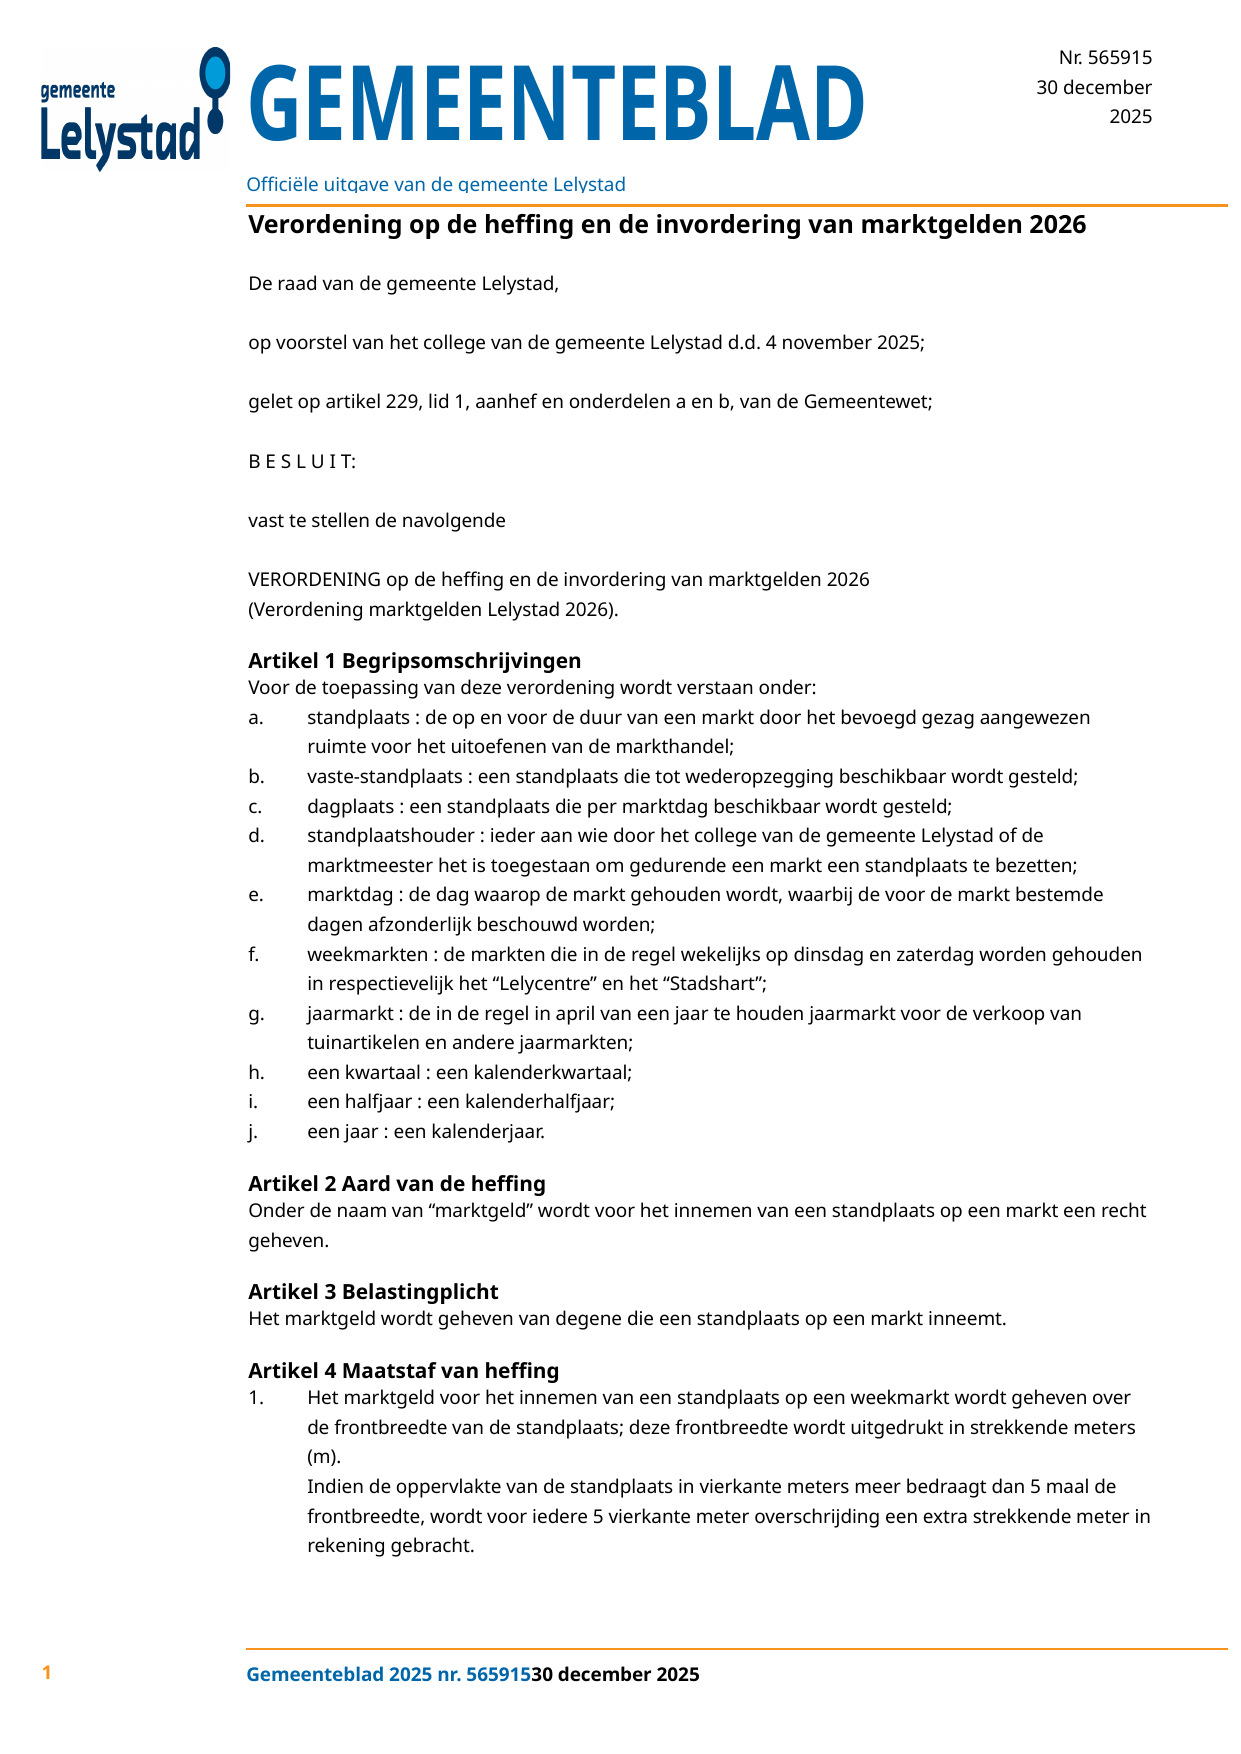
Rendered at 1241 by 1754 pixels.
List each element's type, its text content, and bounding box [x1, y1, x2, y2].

text Artikel 2 Aard van de heffing [248, 1169, 1152, 1197]
list jaarmarkt : de in de regel in april van een jaar te houden jaarmarkt voor de verkoop van tuinartikelen en andere jaarmarkten; [248, 1000, 1152, 1055]
list Indien de oppervlakte van de standplaats in vierkante meters meer bedraagt dan 5 maal de frontbreedte, wordt voor iedere 5 vierkante meter overschrijding een extra strekkende meter in rekening gebracht. [248, 1473, 1152, 1558]
text (Verordening marktgelden Lelystad 2026). [248, 596, 1152, 621]
list een halfjaar : een kalenderhalfjaar; [248, 1089, 1152, 1114]
list vaste-standplaats : een standplaats die tot wederopzegging beschikbaar wordt gesteld; [248, 763, 1152, 789]
text Verordening op de heffing en de invordering van marktgelden 2026 [248, 207, 1152, 241]
list standplaats : de op en voor de duur van een markt door het bevoegd gezag aangewezen ruimte voor het uitoefenen van de markthandel; [248, 704, 1152, 759]
text Artikel 4 Maatstaf van heffing [248, 1356, 1152, 1384]
text Het marktgeld wordt geheven van degene die een standplaats op een markt inneemt. [248, 1306, 1152, 1331]
list weekmarkten : de markten die in de regel wekelijks op dinsdag en zaterdag worden gehouden in respectievelijk het “Lelycentre” en het “Stadshart”; [248, 941, 1152, 996]
text VERORDENING op de heffing en de invordering van marktgelden 2026 [248, 566, 1152, 592]
text op voorstel van het college van de gemeente Lelystad d.d. 4 november 2025; [248, 329, 1152, 355]
list een jaar : een kalenderjaar. [248, 1118, 1152, 1144]
text Onder de naam van “marktgeld” wordt voor het innemen van een standplaats op een markt een recht geheven. [248, 1197, 1152, 1252]
text De raad van de gemeente Lelystad, [248, 270, 1152, 296]
text Artikel 1 Begripsomschrijvingen [248, 646, 1152, 674]
list Het marktgeld voor het innemen van een standplaats op een weekmarkt wordt geheven over de frontbreedte van de standplaats; deze frontbreedte wordt uitgedrukt in strekkende meters (m). [248, 1384, 1152, 1469]
picture [41, 47, 231, 172]
text Voor de toepassing van deze verordening wordt verstaan onder: [248, 674, 1152, 700]
list marktdag : de dag waarop de markt gehouden wordt, waarbij de voor de markt bestemde dagen afzonderlijk beschouwd worden; [248, 882, 1152, 937]
list een kwartaal : een kalenderkwartaal; [248, 1059, 1152, 1085]
list standplaatshouder : ieder aan wie door het college van de gemeente Lelystad of de marktmeester het is toegestaan om gedurende een markt een standplaats te bezetten; [248, 822, 1152, 878]
text B E S L U I T: [248, 448, 1152, 473]
text Artikel 3 Belastingplicht [248, 1277, 1152, 1306]
text gelet op artikel 229, lid 1, aanhef en onderdelen a en b, van de Gemeentewet; [248, 389, 1152, 414]
text vast te stellen de navolgende [248, 507, 1152, 533]
list dagplaats : een standplaats die per marktdag beschikbaar wordt gesteld; [248, 793, 1152, 819]
